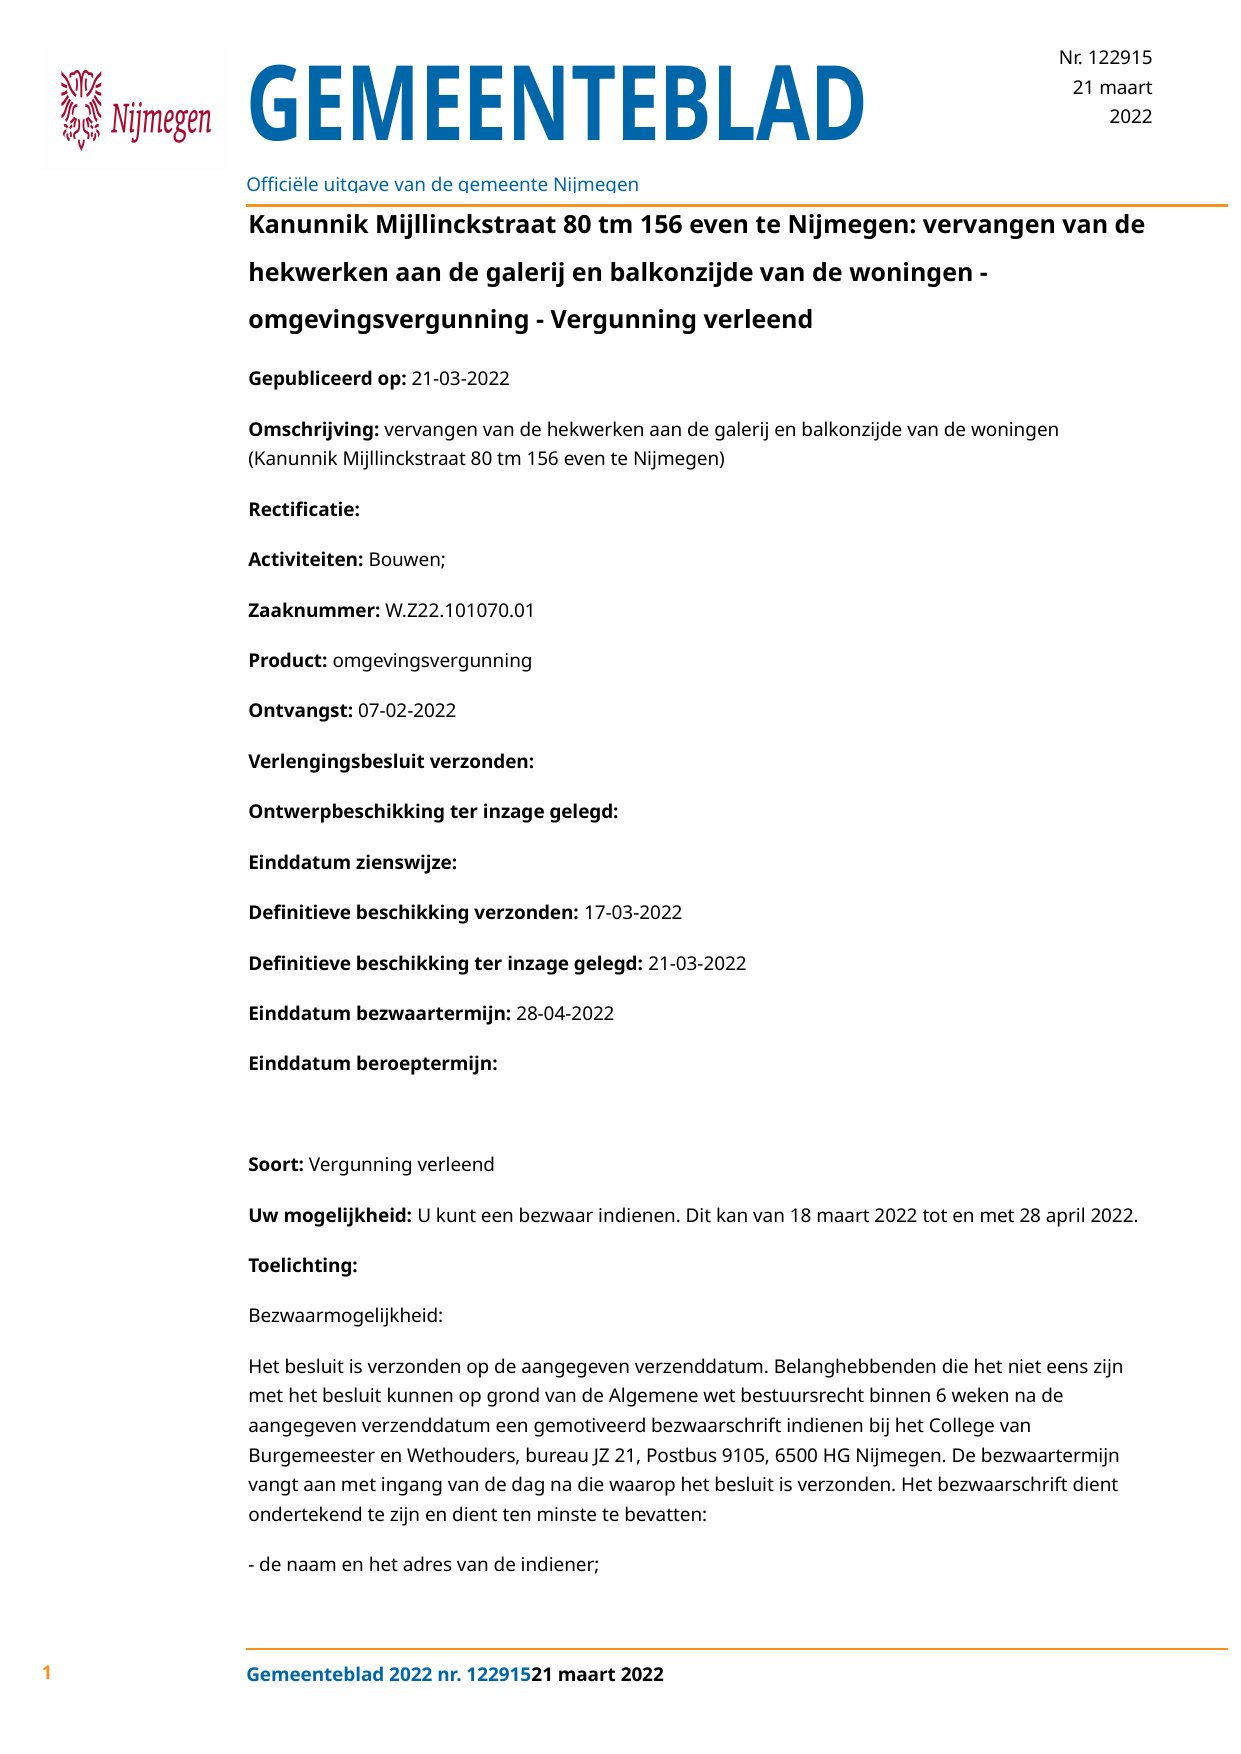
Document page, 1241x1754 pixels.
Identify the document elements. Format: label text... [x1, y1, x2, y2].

text Verlengingsbesluit verzonden: [248, 748, 1152, 774]
text Uw mogelijkheid: U kunt een bezwaar indienen. Dit kan van 18 maart 2022 tot en met 28 april 2022. [248, 1202, 1152, 1227]
text Einddatum zienswijze: [248, 849, 1152, 874]
text Definitieve beschikking ter inzage gelegd: 21-03-2022 [248, 950, 1152, 975]
text Toelichting: [248, 1252, 1152, 1278]
text Ontvangst: 07-02-2022 [248, 698, 1152, 723]
text Einddatum bezwaartermijn: 28-04-2022 [248, 1000, 1152, 1026]
text Activiteiten: Bouwen; [248, 546, 1152, 572]
picture [41, 47, 231, 172]
text Zaaknummer: W.Z22.101070.01 [248, 597, 1152, 622]
text Het besluit is verzonden op de aangegeven verzenddatum. Belanghebbenden die het niet eens zijn met het besluit kunnen op grond van de Algemene wet bestuursrecht binnen 6 weken na de aangegeven verzenddatum een gemotiveerd bezwaarschrift indienen bij het College van Burgemeester en Wethouders, bureau JZ 21, Postbus 9105, 6500 HG Nijmegen. De bezwaartermijn vangt aan met ingang van de dag na die waarop het besluit is verzonden. Het bezwaarschrift dient ondertekend te zijn en dient ten minste te bevatten: [248, 1353, 1152, 1527]
text Bezwaarmogelijkheid: [248, 1303, 1152, 1328]
text Product: omgevingsvergunning [248, 647, 1152, 673]
text Einddatum beroeptermijn: [248, 1051, 1152, 1076]
text Ontwerpbeschikking ter inzage gelegd: [248, 798, 1152, 824]
text Kanunnik Mijllinckstraat 80 tm 156 even te Nijmegen: vervangen van de hekwerken aan de galerij en balkonzijde van de woningen - omgevingsvergunning - Vergunning verleend [248, 207, 1152, 336]
text Soort: Vergunning verleend [248, 1151, 1152, 1177]
text Omschrijving: vervangen van de hekwerken aan de galerij en balkonzijde van de woningen (Kanunnik Mijllinckstraat 80 tm 156 even te Nijmegen) [248, 416, 1152, 471]
text Gepubliceerd op: 21-03-2022 [248, 366, 1152, 391]
text Rectificatie: [248, 496, 1152, 522]
text Definitieve beschikking verzonden: 17-03-2022 [248, 899, 1152, 925]
text - de naam en het adres van de indiener; [248, 1551, 1152, 1577]
